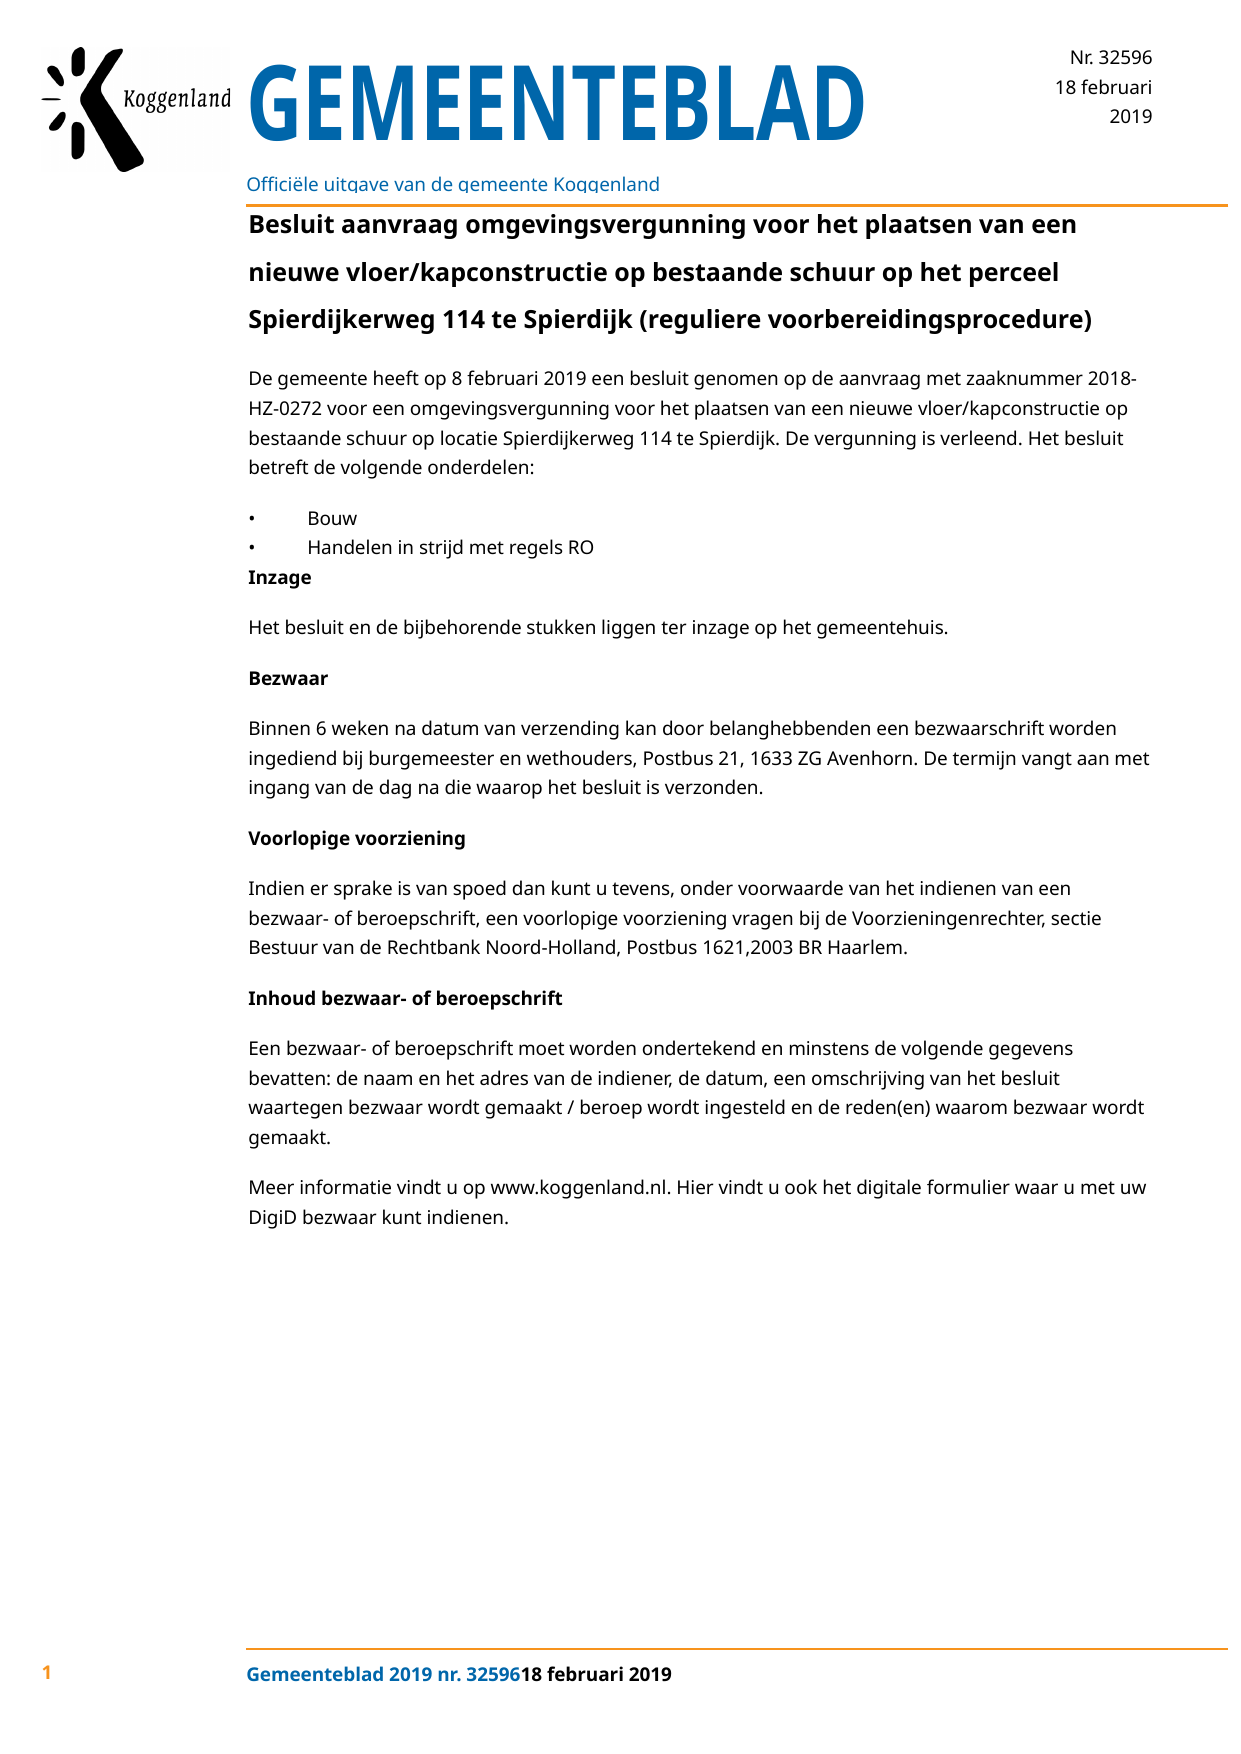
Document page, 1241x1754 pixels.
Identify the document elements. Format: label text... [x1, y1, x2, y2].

list Bouw [248, 505, 1152, 530]
text Voorlopige voorziening [248, 825, 1152, 850]
list Handelen in strijd met regels RO [248, 534, 1152, 560]
text Meer informatie vindt u op www.koggenland.nl. Hier vindt u ook het digitale formulier waar u met uw DigiD bezwaar kunt indienen. [248, 1174, 1152, 1229]
text Indien er sprake is van spoed dan kunt u tevens, onder voorwaarde van het indienen van een bezwaar- of beroepschrift, een voorlopige voorziening vragen bij de Voorzieningenrechter, sectie Bestuur van de Rechtbank Noord-Holland, Postbus 1621,2003 BR Haarlem. [248, 875, 1152, 960]
text Het besluit en de bijbehorende stukken liggen ter inzage op het gemeentehuis. [248, 614, 1152, 640]
text Binnen 6 weken na datum van verzending kan door belanghebbenden een bezwaarschrift worden ingediend bij burgemeester en wethouders, Postbus 21, 1633 ZG Avenhorn. De termijn vangt aan met ingang van de dag na die waarop het besluit is verzonden. [248, 715, 1152, 800]
text Inhoud bezwaar- of beroepschrift [248, 985, 1152, 1010]
text Besluit aanvraag omgevingsvergunning voor het plaatsen van een nieuwe vloer/kapconstructie op bestaande schuur op het perceel Spierdijkerweg 114 te Spierdijk (reguliere voorbereidingsprocedure) [248, 207, 1152, 336]
text Inzage [248, 564, 1152, 589]
text De gemeente heeft op 8 februari 2019 een besluit genomen op de aanvraag met zaaknummer 2018-HZ-0272 voor een omgevingsvergunning voor het plaatsen van een nieuwe vloer/kapconstructie op bestaande schuur op locatie Spierdijkerweg 114 te Spierdijk. De vergunning is verleend. Het besluit betreft de volgende onderdelen: [248, 366, 1152, 480]
text Bezwaar [248, 665, 1152, 690]
text Een bezwaar- of beroepschrift moet worden ondertekend en minstens de volgende gegevens bevatten: de naam en het adres van de indiener, de datum, een omschrijving van het besluit waartegen bezwaar wordt gemaakt / beroep wordt ingesteld en de reden(en) waarom bezwaar wordt gemaakt. [248, 1035, 1152, 1149]
picture [41, 47, 231, 172]
